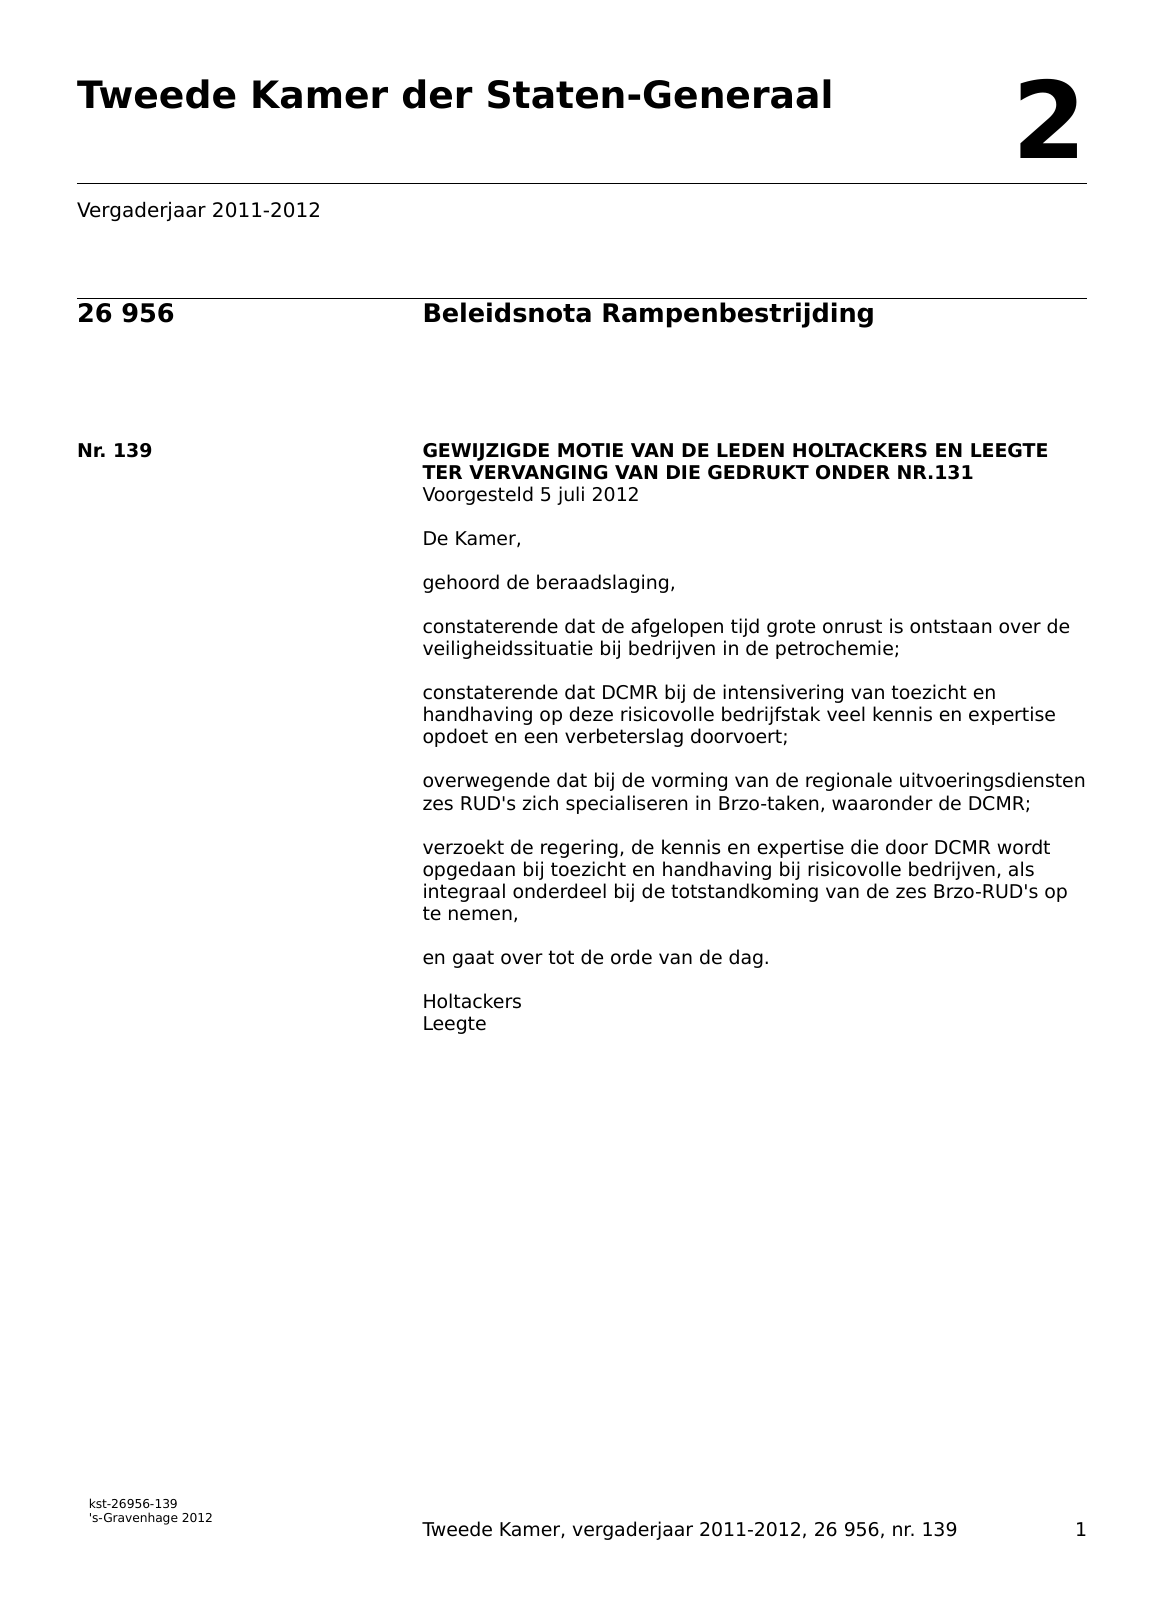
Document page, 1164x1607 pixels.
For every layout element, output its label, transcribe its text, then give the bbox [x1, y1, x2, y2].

text overwegende dat bij de vorming van de regionale uitvoeringsdiensten zes RUD's zich specialiseren in Brzo-taken, waaronder de DCMR; [422, 770, 1087, 814]
table_header Tweede Kamer der Staten-Generaal [77, 59, 886, 183]
text Leegte [422, 1013, 1087, 1035]
text Voorgesteld 5 juli 2012 [422, 484, 1087, 506]
text kst-26956-139 [88, 1497, 323, 1511]
table_cell Vergaderjaar 2011-2012 [77, 184, 1087, 298]
text en gaat over tot de orde van de dag. [422, 947, 1087, 969]
text constaterende dat de afgelopen tijd grote onrust is ontstaan over de veiligheidssituatie bij bedrijven in de petrochemie; [422, 616, 1087, 660]
table_header 2 [886, 59, 1087, 183]
text constaterende dat DCMR bij de intensivering van toezicht en handhaving op deze risicovolle bedrijfstak veel kennis en expertise opdoet en een verbeterslag doorvoert; [422, 682, 1087, 748]
subtitle 26 956 Beleidsnota Rampenbestrijding [77, 299, 1087, 329]
subtitle Nr. 139 GEWIJZIGDE MOTIE VAN DE LEDEN HOLTACKERS EN LEEGTE TER VERVANGING VAN DIE GEDRUKT ONDER NR.131 [77, 440, 1087, 484]
text Holtackers [422, 991, 1087, 1013]
text 's-Gravenhage 2012 [88, 1511, 323, 1525]
text De Kamer, [422, 528, 1087, 550]
text gehoord de beraadslaging, [422, 572, 1087, 594]
text verzoekt de regering, de kennis en expertise die door DCMR wordt opgedaan bij toezicht en handhaving bij risicovolle bedrijven, als integraal onderdeel bij de totstandkoming van de zes Brzo-RUD's op te nemen, [422, 837, 1087, 924]
